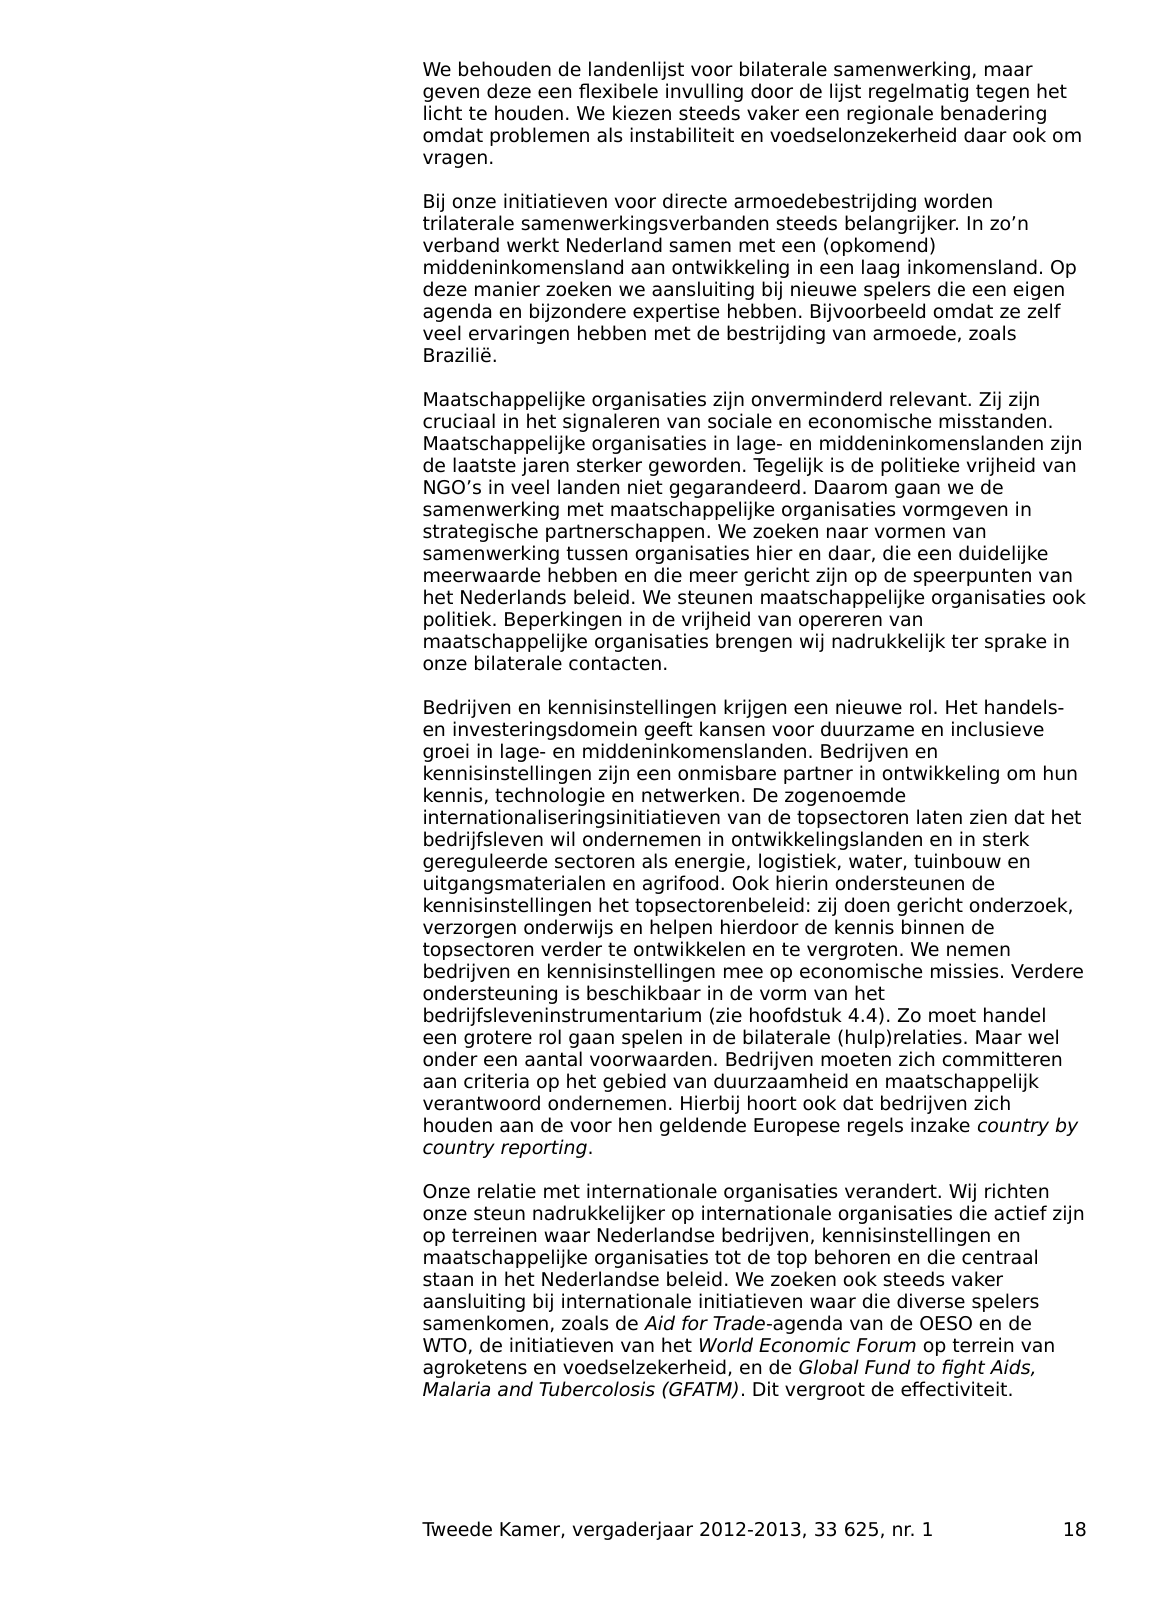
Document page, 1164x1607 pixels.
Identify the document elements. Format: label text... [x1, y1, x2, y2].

text Bij onze initiatieven voor directe armoedebestrijding worden trilaterale samenwerkingsverbanden steeds belangrijker. In zo’n verband werkt Nederland samen met een (opkomend) middeninkomensland aan ontwikkeling in een laag inkomensland. Op deze manier zoeken we aansluiting bij nieuwe spelers die een eigen agenda en bijzondere expertise hebben. Bijvoorbeeld omdat ze zelf veel ervaringen hebben met de bestrijding van armoede, zoals Brazilië. [422, 191, 1087, 367]
text Bedrijven en kennisinstellingen krijgen een nieuwe rol. Het handels- en investeringsdomein geeft kansen voor duurzame en inclusieve groei in lage- en middeninkomenslanden. Bedrijven en kennisinstellingen zijn een onmisbare partner in ontwikkeling om hun kennis, technologie en netwerken. De zogenoemde internationaliseringsinitiatieven van de topsectoren laten zien dat het bedrijfsleven wil ondernemen in ontwikkelingslanden en in sterk gereguleerde sectoren als energie, logistiek, water, tuinbouw en uitgangsmaterialen en agrifood. Ook hierin ondersteunen de kennisinstellingen het topsectorenbeleid: zij doen gericht onderzoek, verzorgen onderwijs en helpen hierdoor de kennis binnen de topsectoren verder te ontwikkelen en te vergroten. We nemen bedrijven en kennisinstellingen mee op economische missies. Verdere ondersteuning is beschikbaar in de vorm van het bedrijfsleveninstrumentarium (zie hoofdstuk 4.4). Zo moet handel een grotere rol gaan spelen in de bilaterale (hulp)relaties. Maar wel onder een aantal voorwaarden. Bedrijven moeten zich committeren aan criteria op het gebied van duurzaamheid en maatschappelijk verantwoord ondernemen. Hierbij hoort ook dat bedrijven zich houden aan de voor hen geldende Europese regels inzake country by country reporting. [422, 697, 1087, 1159]
text Onze relatie met internationale organisaties verandert. Wij richten onze steun nadrukkelijker op internationale organisaties die actief zijn op terreinen waar Nederlandse bedrijven, kennisinstellingen en maatschappelijke organisaties tot de top behoren en die centraal staan in het Nederlandse beleid. We zoeken ook steeds vaker aansluiting bij internationale initiatieven waar die diverse spelers samenkomen, zoals de Aid for Trade-agenda van de OESO en de WTO, de initiatieven van het World Economic Forum op terrein van agroketens en voedselzekerheid, en de Global Fund to fight Aids, Malaria and Tubercolosis (GFATM). Dit vergroot de effectiviteit. [422, 1181, 1087, 1401]
text We behouden de landenlijst voor bilaterale samenwerking, maar geven deze een flexibele invulling door de lijst regelmatig tegen het licht te houden. We kiezen steeds vaker een regionale benadering omdat problemen als instabiliteit en voedselonzekerheid daar ook om vragen. [422, 59, 1087, 169]
text Maatschappelijke organisaties zijn onverminderd relevant. Zij zijn cruciaal in het signaleren van sociale en economische misstanden. Maatschappelijke organisaties in lage- en middeninkomenslanden zijn de laatste jaren sterker geworden. Tegelijk is de politieke vrijheid van NGO’s in veel landen niet gegarandeerd. Daarom gaan we de samenwerking met maatschappelijke organisaties vormgeven in strategische partnerschappen. We zoeken naar vormen van samenwerking tussen organisaties hier en daar, die een duidelijke meerwaarde hebben en die meer gericht zijn op de speerpunten van het Nederlands beleid. We steunen maatschappelijke organisaties ook politiek. Beperkingen in de vrijheid van opereren van maatschappelijke organisaties brengen wij nadrukkelijk ter sprake in onze bilaterale contacten. [422, 389, 1087, 675]
